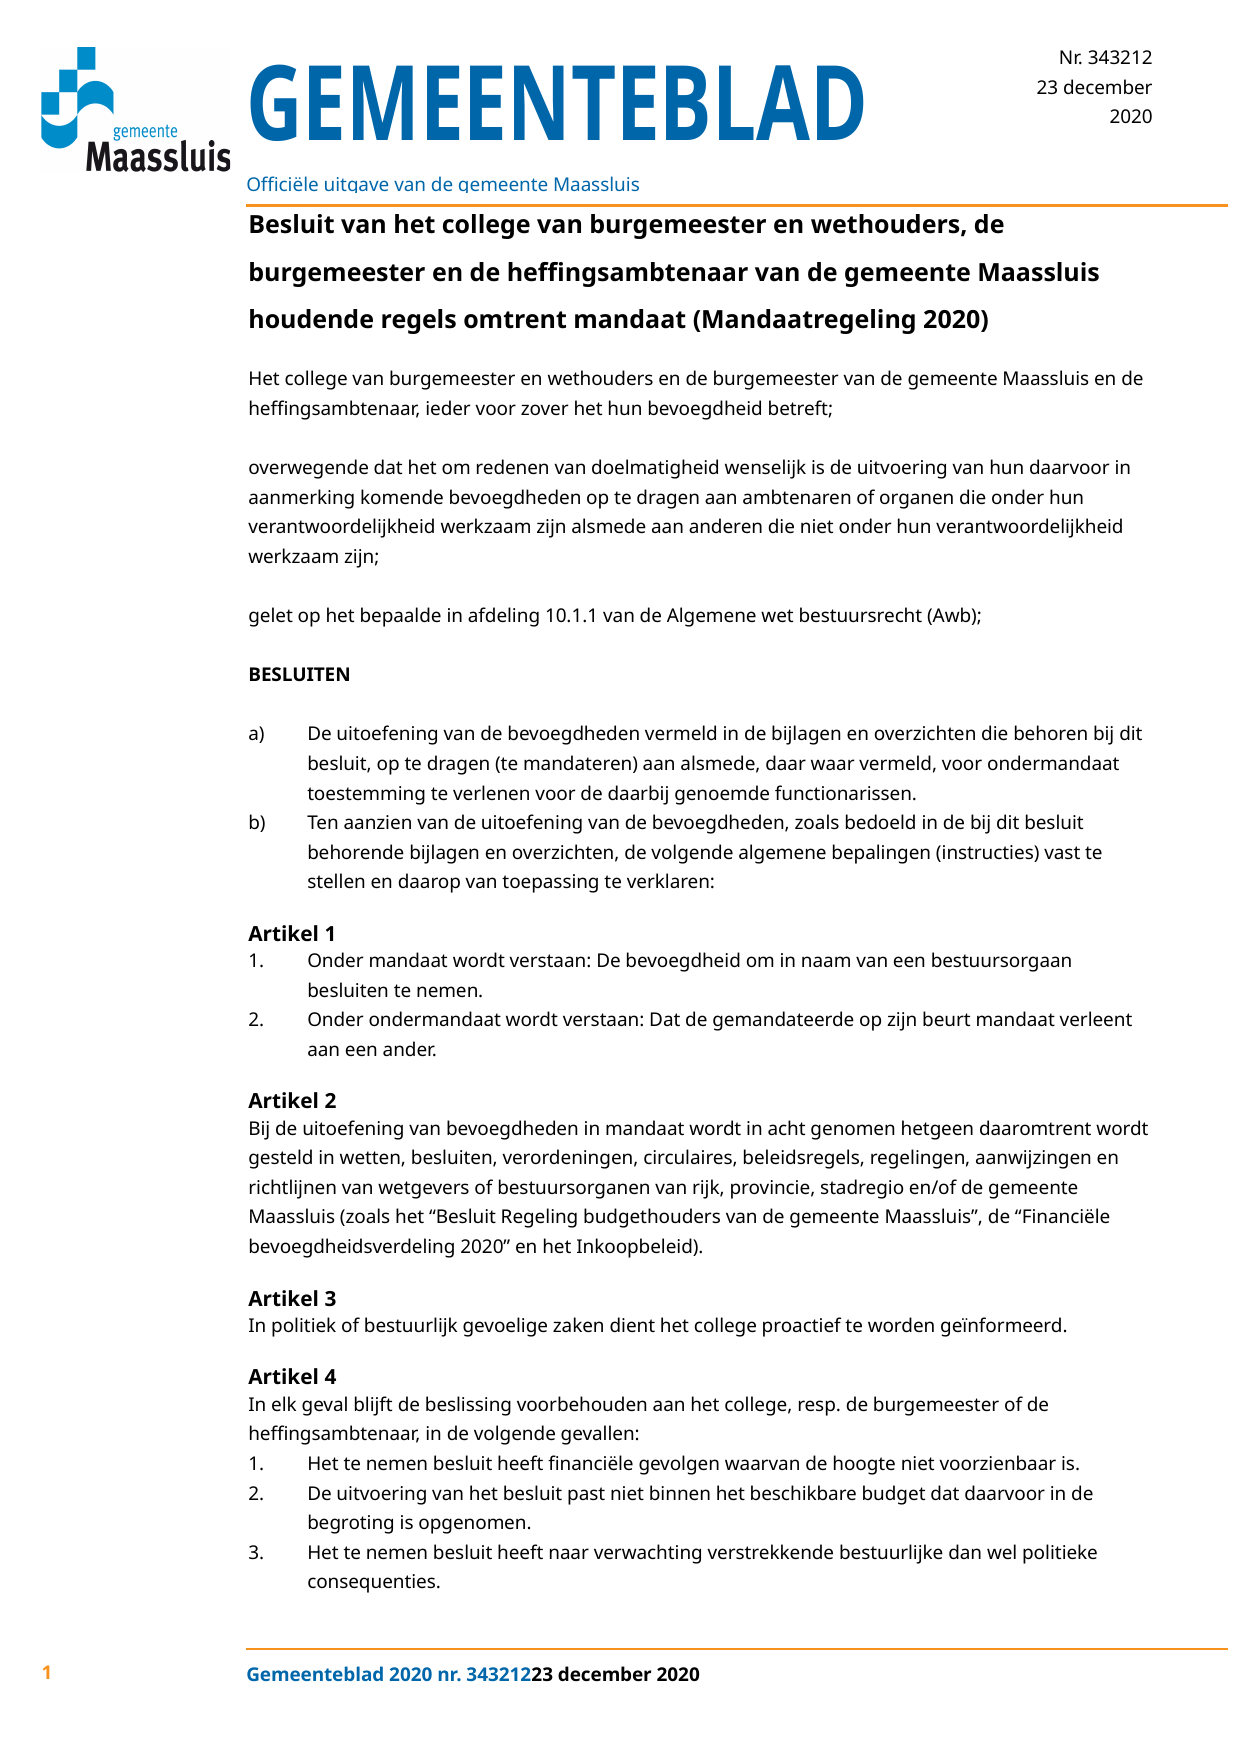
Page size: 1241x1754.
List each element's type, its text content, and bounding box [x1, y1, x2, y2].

text overwegende dat het om redenen van doelmatigheid wenselijk is de uitvoering van hun daarvoor in aanmerking komende bevoegdheden op te dragen aan ambtenaren of organen die onder hun verantwoordelijkheid werkzaam zijn alsmede aan anderen die niet onder hun verantwoordelijkheid werkzaam zijn; [248, 454, 1152, 569]
list Onder ondermandaat wordt verstaan: Dat de gemandateerde op zijn beurt mandaat verleent aan een ander. [248, 1006, 1152, 1062]
text Het college van burgemeester en wethouders en de burgemeester van de gemeente Maassluis en de heffingsambtenaar, ieder voor zover het hun bevoegdheid betreft; [248, 366, 1152, 421]
list Onder mandaat wordt verstaan: De bevoegdheid om in naam van een bestuursorgaan besluiten te nemen. [248, 947, 1152, 1003]
list Het te nemen besluit heeft financiële gevolgen waarvan de hoogte niet voorzienbaar is. [248, 1450, 1152, 1476]
picture [41, 47, 77, 92]
text Besluit van het college van burgemeester en wethouders, de burgemeester en de heffingsambtenaar van de gemeente Maassluis houdende regels omtrent mandaat (Mandaatregeling 2020) [248, 207, 1152, 336]
list Ten aanzien van de uitoefening van de bevoegdheden, zoals bedoeld in de bij dit besluit behorende bijlagen en overzichten, de volgende algemene bepalingen (instructies) vast te stellen en daarop van toepassing te verklaren: [248, 809, 1152, 894]
text gelet op het bepaalde in afdeling 10.1.1 van de Algemene wet bestuursrecht (Awb); [248, 602, 1152, 628]
text Artikel 4 [248, 1362, 1152, 1391]
text In politiek of bestuurlijk gevoelige zaken dient het college proactief te worden geïnformeerd. [248, 1312, 1152, 1338]
text Bij de uitoefening van bevoegdheden in mandaat wordt in acht genomen hetgeen daaromtrent wordt gesteld in wetten, besluiten, verordeningen, circulaires, beleidsregels, regelingen, aanwijzingen en richtlijnen van wetgevers of bestuursorganen van rijk, provincie, stadregio en/of de gemeente Maassluis (zoals het “Besluit Regeling budgethouders van de gemeente Maassluis”, de “Financiële bevoegdheidsverdeling 2020” en het Inkoopbeleid). [248, 1115, 1152, 1259]
text In elk geval blijft de beslissing voorbehouden aan het college, resp. de burgemeester of de heffingsambtenaar, in de volgende gevallen: [248, 1391, 1152, 1446]
text Artikel 1 [248, 919, 1152, 947]
text Artikel 3 [248, 1284, 1152, 1312]
text BESLUITEN [248, 661, 1152, 687]
list De uitoefening van de bevoegdheden vermeld in de bijlagen en overzichten die behoren bij dit besluit, op te dragen (te mandateren) aan alsmede, daar waar vermeld, voor ondermandaat toestemming te verlenen voor de daarbij genoemde functionarissen. [248, 721, 1152, 805]
list De uitvoering van het besluit past niet binnen het beschikbare budget dat daarvoor in de begroting is opgenomen. [248, 1480, 1152, 1535]
picture [41, 47, 231, 172]
list Het te nemen besluit heeft naar verwachting verstrekkende bestuurlijke dan wel politieke consequenties. [248, 1539, 1152, 1594]
text Artikel 2 [248, 1086, 1152, 1115]
